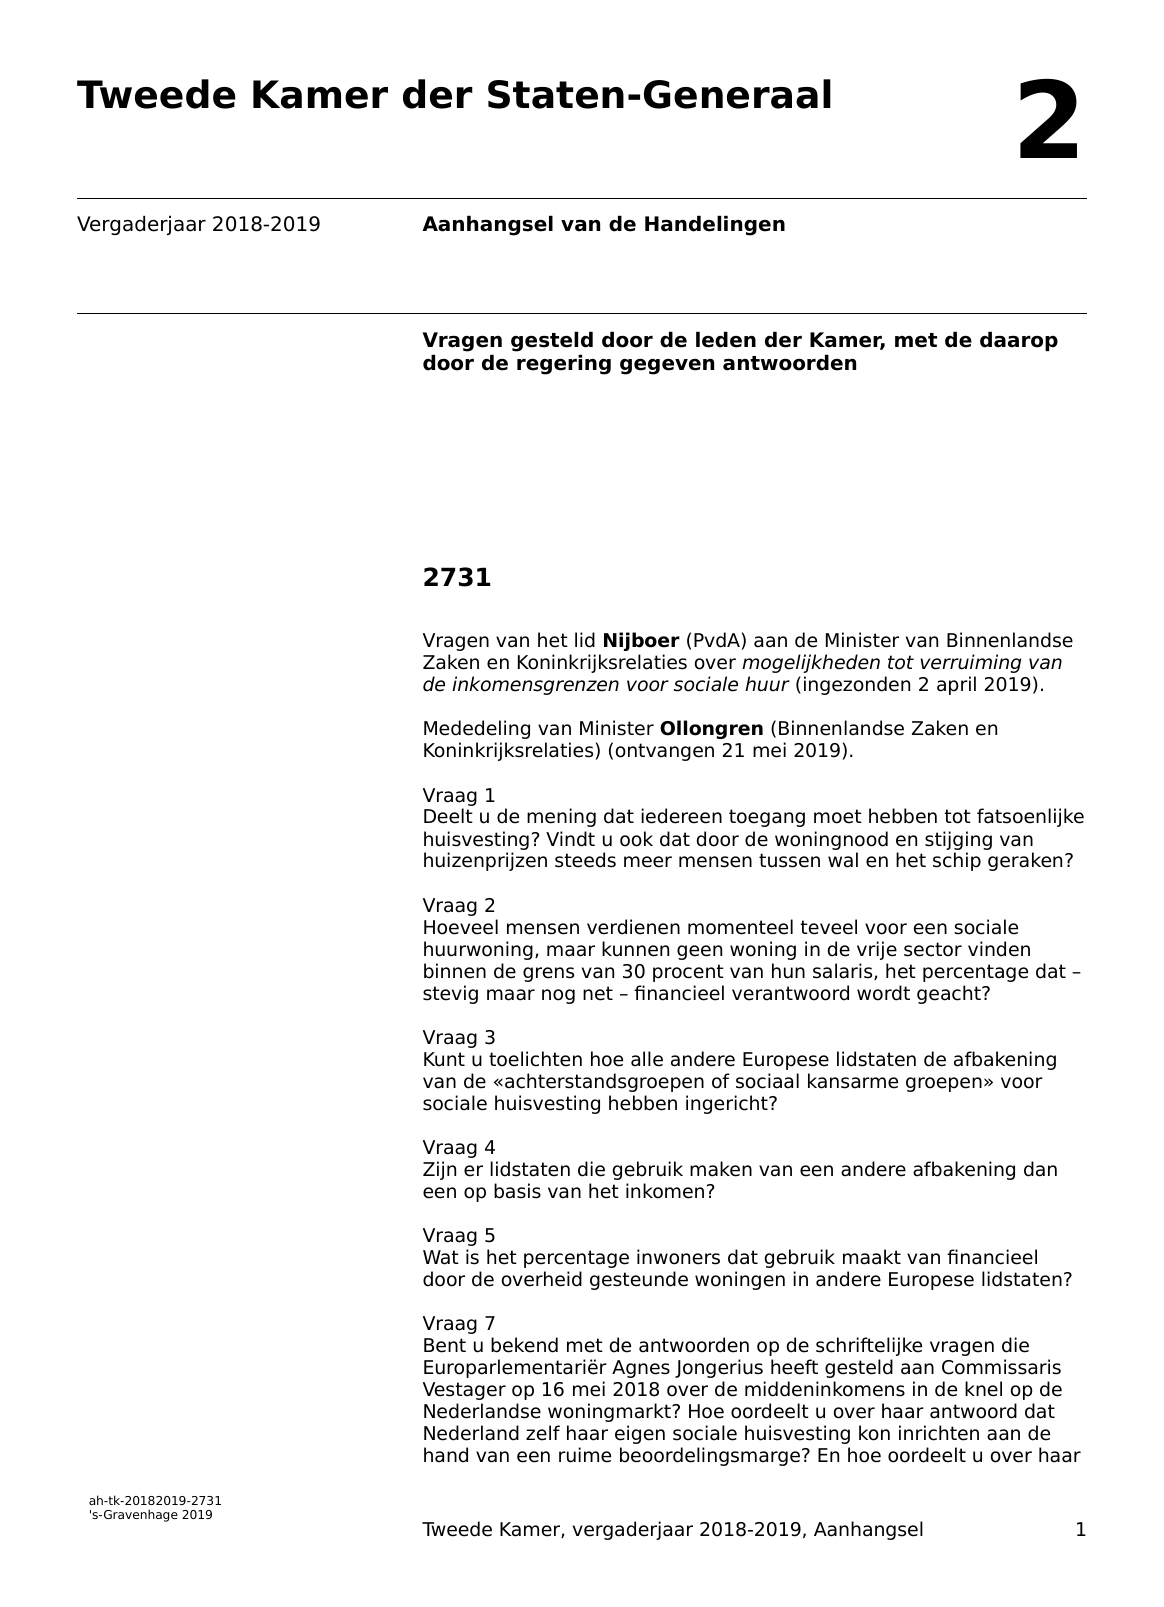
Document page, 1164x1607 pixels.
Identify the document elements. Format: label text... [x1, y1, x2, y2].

text 's-Gravenhage 2019 [88, 1508, 323, 1522]
table_cell Vragen gesteld door de leden der Kamer, met de daarop door de regering gegeven antwoorden [422, 314, 1087, 375]
table_cell Aanhangsel van de Handelingen [422, 199, 1087, 313]
text Hoeveel mensen verdienen momenteel teveel voor een sociale huurwoning, maar kunnen geen woning in de vrije sector vinden binnen de grens van 30 procent van hun salaris, het percentage dat – stevig maar nog net – financieel verantwoord wordt geacht? [422, 917, 1087, 1004]
text Vragen van het lid Nijboer (PvdA) aan de Minister van Binnenlandse Zaken en Koninkrijksrelaties over mogelijkheden tot verruiming van de inkomensgrenzen voor sociale huur (ingezonden 2 april 2019). [422, 630, 1087, 696]
text Zijn er lidstaten die gebruik maken van een andere afbakening dan een op basis van het inkomen? [422, 1159, 1087, 1203]
text ah-tk-20182019-2731 [88, 1494, 323, 1508]
table_cell [77, 314, 422, 375]
text Kunt u toelichten hoe alle andere Europese lidstaten de afbakening van de «achterstandsgroepen of sociaal kansarme groepen» voor sociale huisvesting hebben ingericht? [422, 1049, 1087, 1114]
table_cell Vergaderjaar 2018-2019 [77, 199, 422, 313]
table_header 2 [886, 59, 1087, 198]
text Bent u bekend met de antwoorden op de schriftelijke vragen die Europarlementariër Agnes Jongerius heeft gesteld aan Commissaris Vestager op 16 mei 2018 over de middeninkomens in de knel op de Nederlandse woningmarkt? Hoe oordeelt u over haar antwoord dat Nederland zelf haar eigen sociale huisvesting kon inrichten aan de hand van een ruime beoordelingsmarge? En hoe oordeelt u over haar [422, 1335, 1087, 1467]
text Vraag 5 [422, 1225, 1087, 1247]
text Vraag 7 [422, 1313, 1087, 1335]
text Mededeling van Minister Ollongren (Binnenlandse Zaken en Koninkrijksrelaties) (ontvangen 21 mei 2019). [422, 718, 1087, 762]
text Vraag 2 [422, 894, 1087, 917]
text Wat is het percentage inwoners dat gebruik maakt van financieel door de overheid gesteunde woningen in andere Europese lidstaten? [422, 1247, 1087, 1291]
text Vraag 4 [422, 1137, 1087, 1159]
text Vraag 1 [422, 784, 1087, 806]
text 2731 [422, 563, 1087, 592]
table_header Tweede Kamer der Staten-Generaal [77, 59, 886, 198]
text Vraag 3 [422, 1027, 1087, 1049]
text Deelt u de mening dat iedereen toegang moet hebben tot fatsoenlijke huisvesting? Vindt u ook dat door de woningnood en stijging van huizenprijzen steeds meer mensen tussen wal en het schip geraken? [422, 806, 1087, 872]
